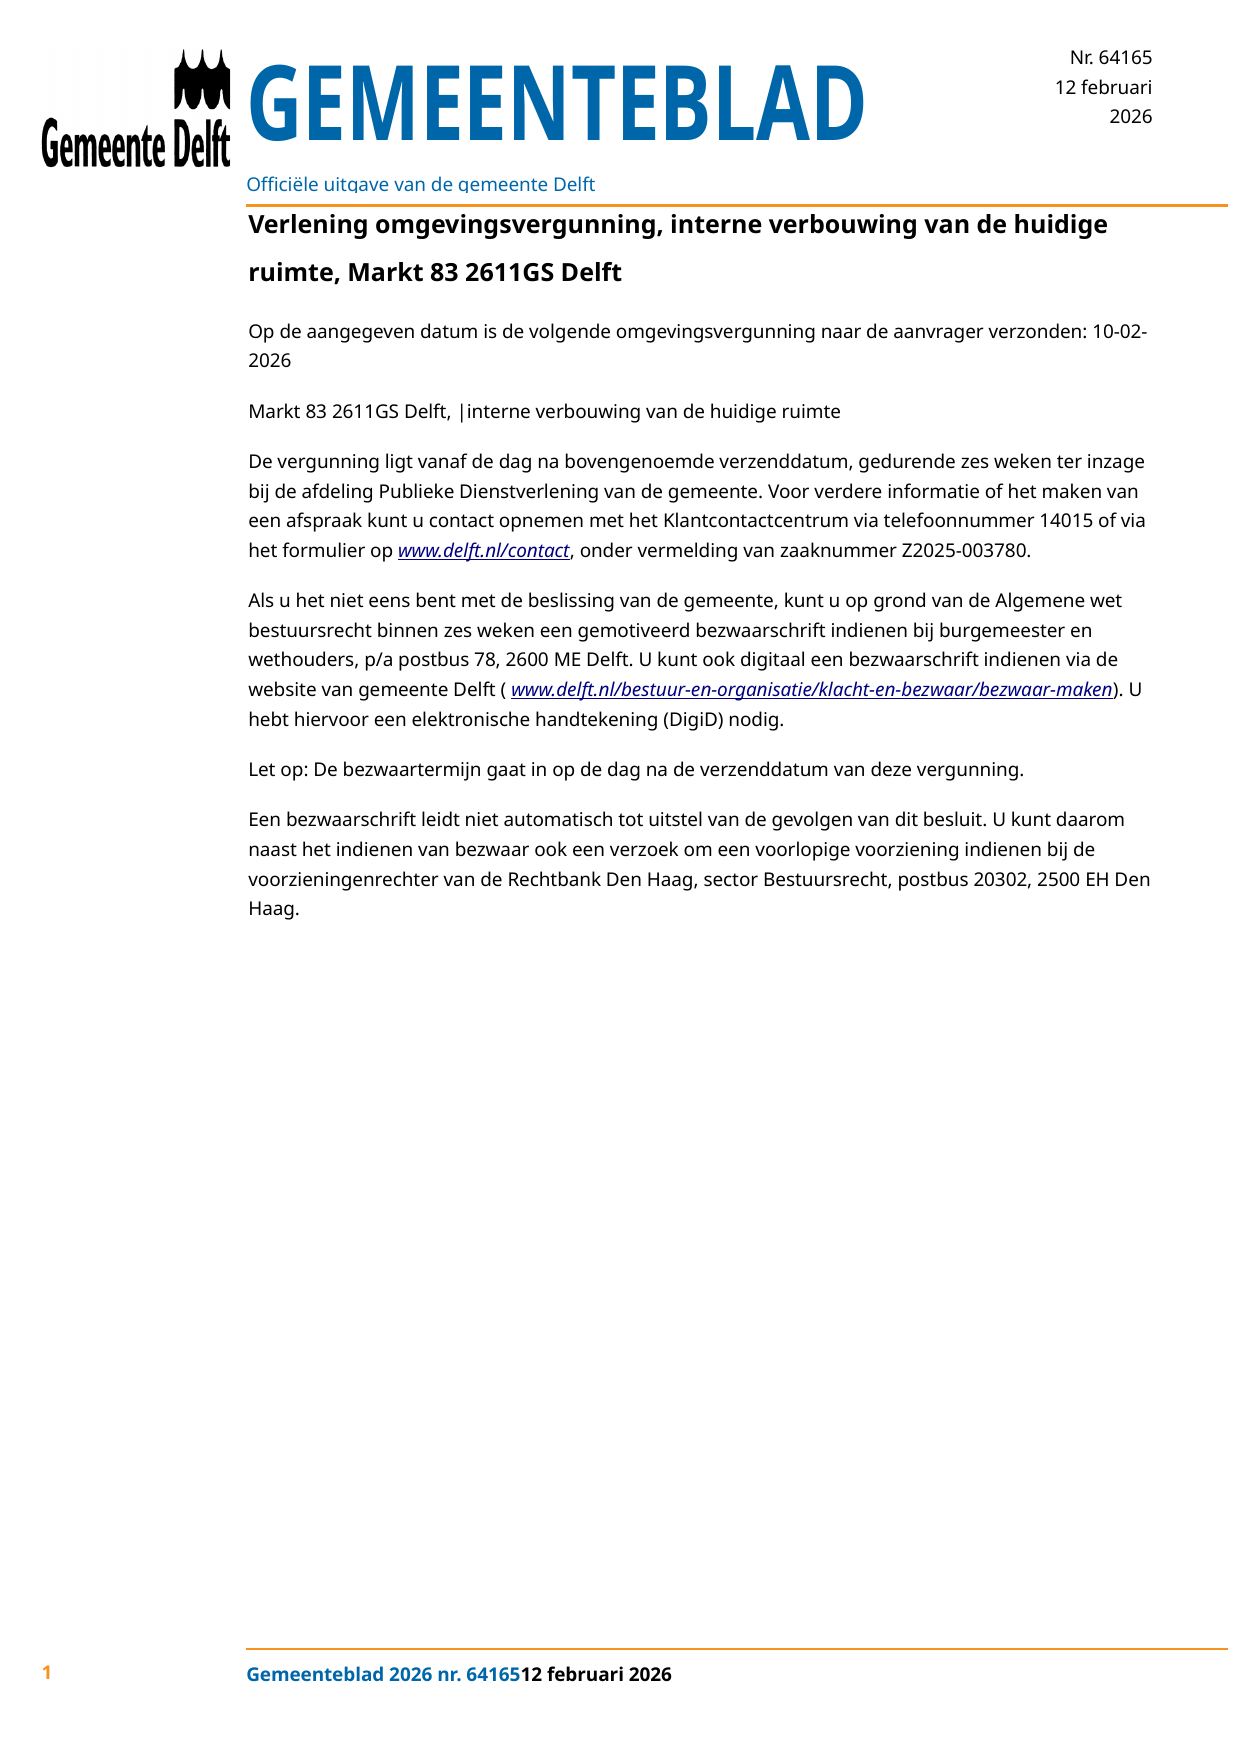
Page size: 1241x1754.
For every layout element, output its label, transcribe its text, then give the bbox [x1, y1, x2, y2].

text Markt 83 2611GS Delft, |interne verbouwing van de huidige ruimte [248, 398, 1152, 424]
text De vergunning ligt vanaf de dag na bovengenoemde verzenddatum, gedurende zes weken ter inzage bij de afdeling Publieke Dienstverlening van de gemeente. Voor verdere informatie of het maken van een afspraak kunt u contact opnemen met het Klantcontactcentrum via telefoonnummer 14015 of via het formulier op www.delft.nl/contact, onder vermelding van zaaknummer Z2025-003780. [248, 448, 1152, 563]
text Op de aangegeven datum is de volgende omgevingsvergunning naar de aanvrager verzonden: 10-02-2026 [248, 318, 1152, 373]
text Een bezwaarschrift leidt niet automatisch tot uitstel van de gevolgen van dit besluit. U kunt daarom naast het indienen van bezwaar ook een verzoek om een voorlopige voorziening indienen bij de voorzieningenrechter van de Rechtbank Den Haag, sector Bestuursrecht, postbus 20302, 2500 EH Den Haag. [248, 807, 1152, 921]
text Verlening omgevingsvergunning, interne verbouwing van de huidige ruimte, Markt 83 2611GS Delft [248, 207, 1152, 288]
picture [41, 47, 231, 172]
text Let op: De bezwaartermijn gaat in op de dag na de verzenddatum van deze vergunning. [248, 756, 1152, 782]
text Als u het niet eens bent met de beslissing van de gemeente, kunt u op grond van de Algemene wet bestuursrecht binnen zes weken een gemotiveerd bezwaarschrift indienen bij burgemeester en wethouders, p/a postbus 78, 2600 ME Delft. U kunt ook digitaal een bezwaarschrift indienen via de website van gemeente Delft ( www.delft.nl/bestuur-en-organisatie/klacht-en-bezwaar/bezwaar-maken). U hebt hiervoor een elektronische handtekening (DigiD) nodig. [248, 587, 1152, 732]
